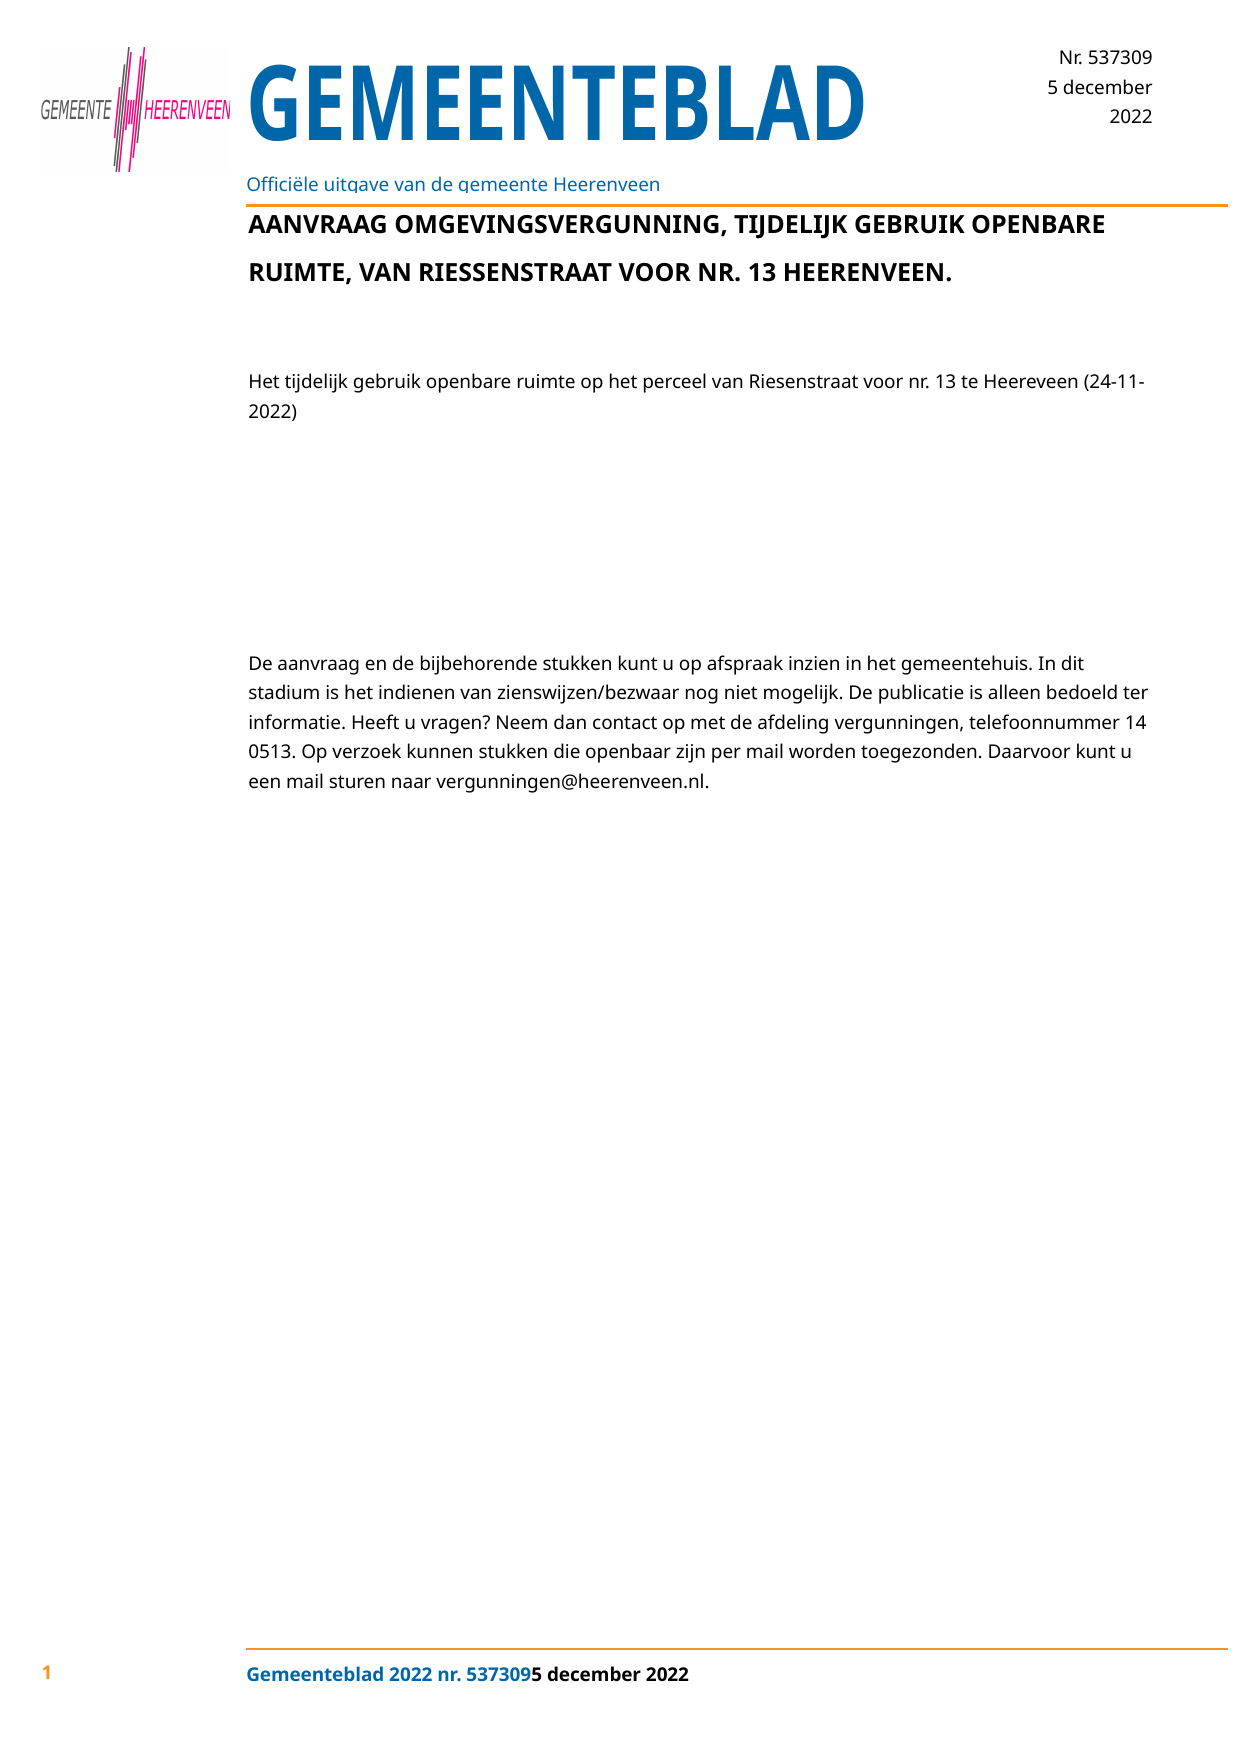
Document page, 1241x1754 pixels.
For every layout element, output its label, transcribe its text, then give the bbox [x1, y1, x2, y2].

text Het tijdelijk gebruik openbare ruimte op het perceel van Riesenstraat voor nr. 13 te Heereveen (24-11-2022) [248, 368, 1152, 424]
text De aanvraag en de bijbehorende stukken kunt u op afspraak inzien in het gemeentehuis. In dit stadium is het indienen van zienswijzen/bezwaar nog niet mogelijk. De publicatie is alleen bedoeld ter informatie. Heeft u vragen? Neem dan contact op met de afdeling vergunningen, telefoonnummer 14 0513. Op verzoek kunnen stukken die openbaar zijn per mail worden toegezonden. Daarvoor kunt u een mail sturen naar vergunningen@heerenveen.nl. [248, 650, 1152, 794]
text AANVRAAG OMGEVINGSVERGUNNING, TIJDELIJK GEBRUIK OPENBARE RUIMTE, VAN RIESSENSTRAAT VOOR NR. 13 HEERENVEEN. [248, 207, 1152, 288]
picture [41, 47, 231, 172]
